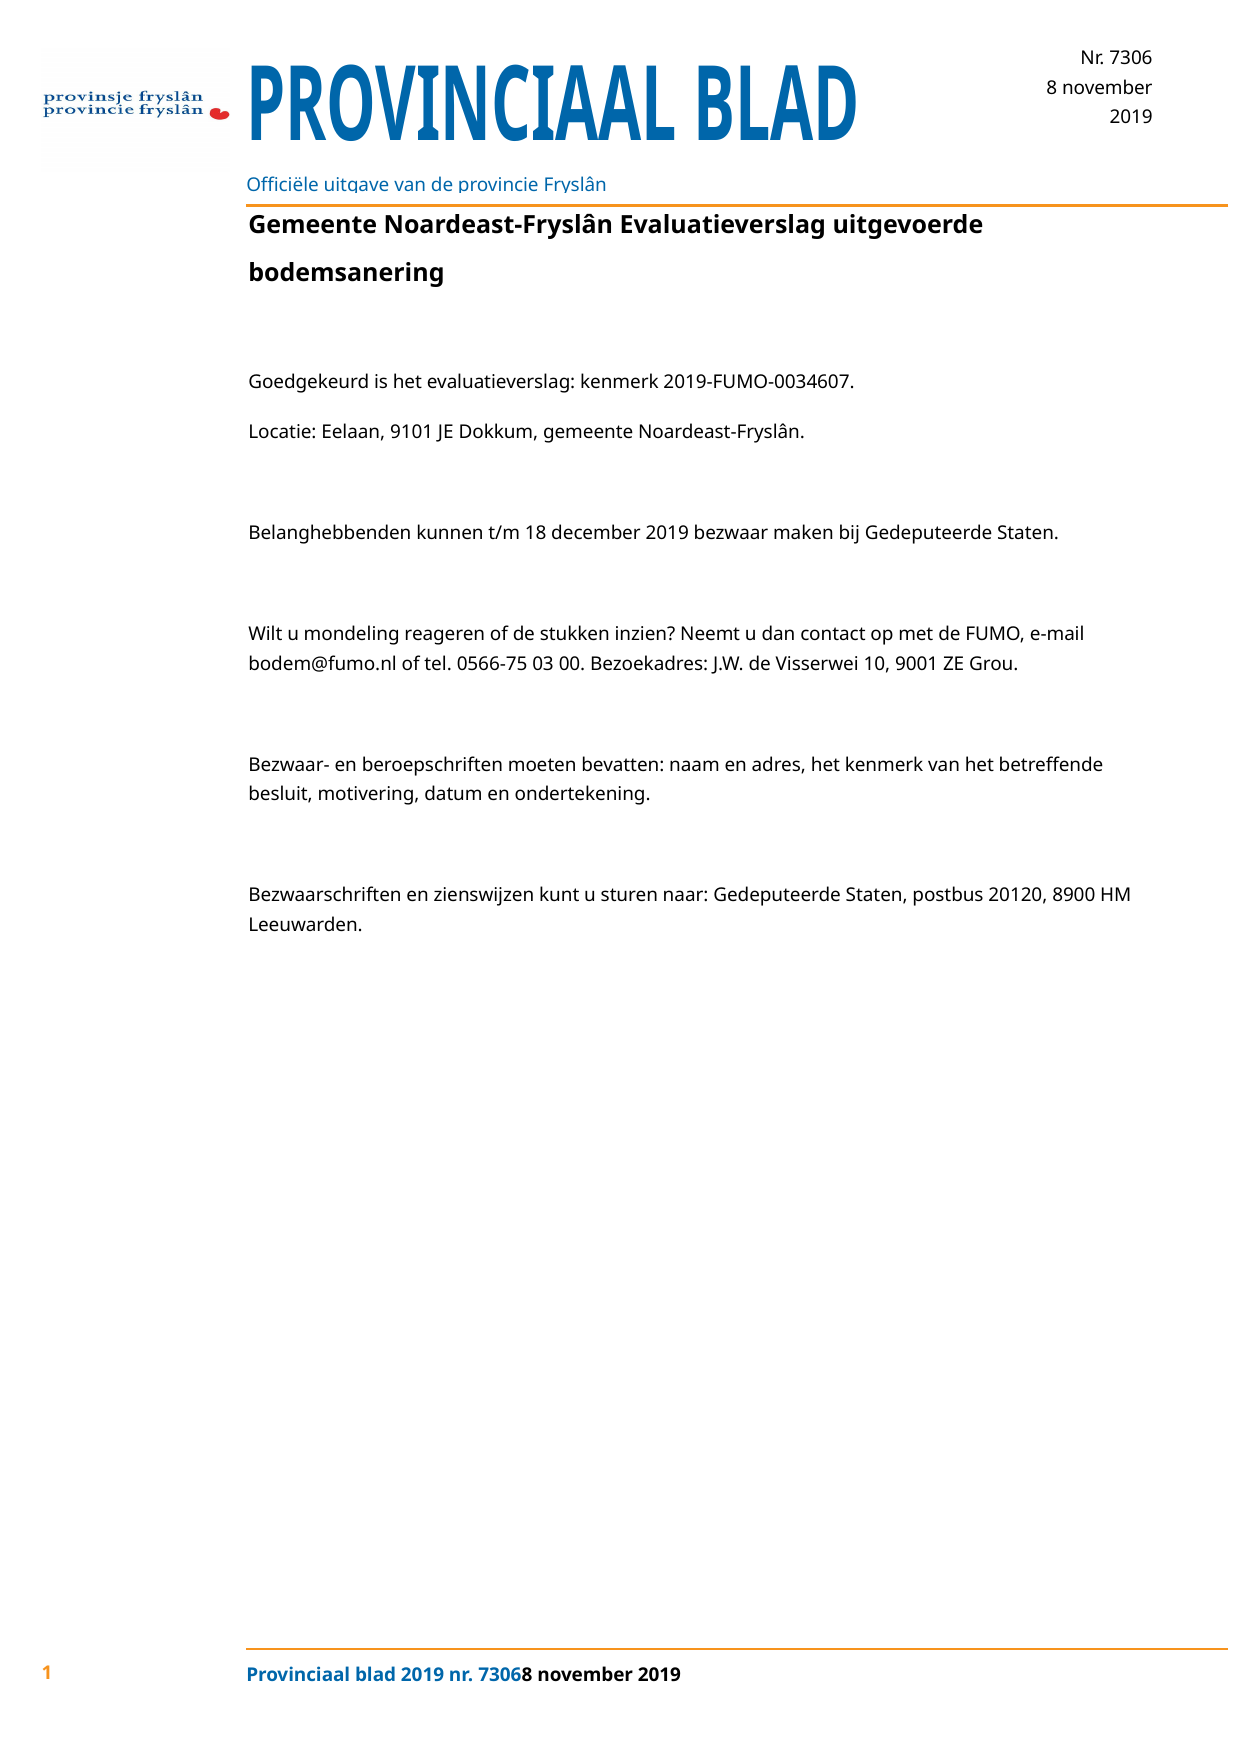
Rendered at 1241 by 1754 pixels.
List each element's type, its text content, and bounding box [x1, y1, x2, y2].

text Belanghebbenden kunnen t/m 18 december 2019 bezwaar maken bij Gedeputeerde Staten. [248, 519, 1152, 545]
text Wilt u mondeling reageren of de stukken inzien? Neemt u dan contact op met de FUMO, e-mail bodem@fumo.nl of tel. 0566-75 03 00. Bezoekadres: J.W. de Visserwei 10, 9001 ZE Grou. [248, 620, 1152, 676]
text Bezwaarschriften en zienswijzen kunt u sturen naar: Gedeputeerde Staten, postbus 20120, 8900 HM Leeuwarden. [248, 881, 1152, 937]
picture [41, 47, 231, 172]
text Gemeente Noardeast-Fryslân Evaluatieverslag uitgevoerde bodemsanering [248, 207, 1152, 288]
text Locatie: Eelaan, 9101 JE Dokkum, gemeente Noardeast-Fryslân. [248, 419, 1152, 444]
text Bezwaar- en beroepschriften moeten bevatten: naam en adres, het kenmerk van het betreffende besluit, motivering, datum en ondertekening. [248, 751, 1152, 806]
text Goedgekeurd is het evaluatieverslag: kenmerk 2019-FUMO-0034607. [248, 368, 1152, 394]
